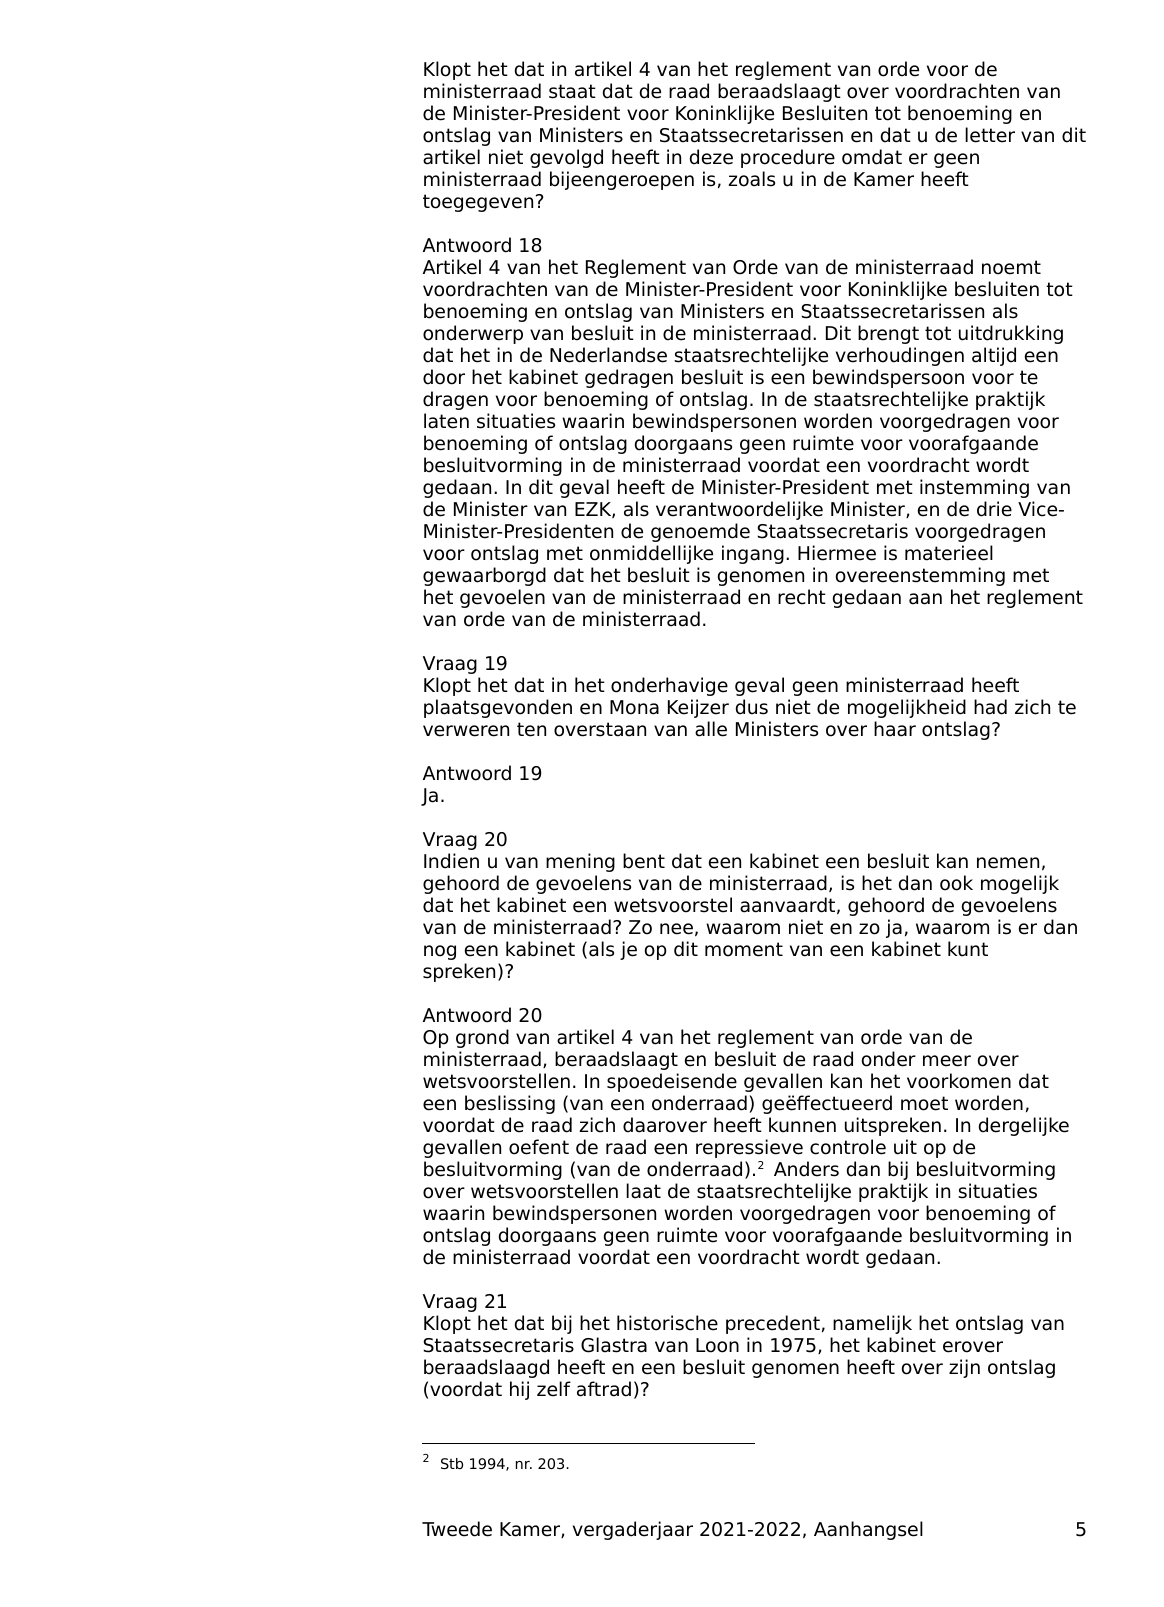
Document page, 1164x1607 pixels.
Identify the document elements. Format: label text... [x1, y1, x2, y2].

text Klopt het dat bij het historische precedent, namelijk het ontslag van Staatssecretaris Glastra van Loon in 1975, het kabinet erover beraadslaagd heeft en een besluit genomen heeft over zijn ontslag (voordat hij zelf aftrad)? [422, 1313, 1087, 1401]
text Vraag 19 [422, 653, 1087, 675]
text Antwoord 20 [422, 1005, 1087, 1027]
text Op grond van artikel 4 van het reglement van orde van de ministerraad, beraadslaagt en besluit de raad onder meer over wetsvoorstellen. In spoedeisende gevallen kan het voorkomen dat een beslissing (van een onderraad) geëffectueerd moet worden, voordat de raad zich daarover heeft kunnen uitspreken. In dergelijke gevallen oefent de raad een repressieve controle uit op de besluitvorming (van de onderraad). Anders dan bij besluitvorming over wetsvoorstellen laat de staatsrechtelijke praktijk in situaties waarin bewindspersonen worden voorgedragen voor benoeming of ontslag doorgaans geen ruimte voor voorafgaande besluitvorming in de ministerraad voordat een voordracht wordt gedaan. [422, 1027, 1087, 1269]
text Klopt het dat in het onderhavige geval geen ministerraad heeft plaatsgevonden en Mona Keijzer dus niet de mogelijkheid had zich te verweren ten overstaan van alle Ministers over haar ontslag? [422, 675, 1087, 741]
text Ja. [422, 785, 1087, 807]
text Stb 1994, nr. 203. [422, 1452, 1087, 1474]
text Antwoord 18 [422, 235, 1087, 257]
text Antwoord 19 [422, 763, 1087, 785]
text Vraag 20 [422, 829, 1087, 851]
text Indien u van mening bent dat een kabinet een besluit kan nemen, gehoord de gevoelens van de ministerraad, is het dan ook mogelijk dat het kabinet een wetsvoorstel aanvaardt, gehoord de gevoelens van de ministerraad? Zo nee, waarom niet en zo ja, waarom is er dan nog een kabinet (als je op dit moment van een kabinet kunt spreken)? [422, 851, 1087, 983]
text Artikel 4 van het Reglement van Orde van de ministerraad noemt voordrachten van de Minister-President voor Koninklijke besluiten tot benoeming en ontslag van Ministers en Staatssecretarissen als onderwerp van besluit in de ministerraad. Dit brengt tot uitdrukking dat het in de Nederlandse staatsrechtelijke verhoudingen altijd een door het kabinet gedragen besluit is een bewindspersoon voor te dragen voor benoeming of ontslag. In de staatsrechtelijke praktijk laten situaties waarin bewindspersonen worden voorgedragen voor benoeming of ontslag doorgaans geen ruimte voor voorafgaande besluitvorming in de ministerraad voordat een voordracht wordt gedaan. In dit geval heeft de Minister-President met instemming van de Minister van EZK, als verantwoordelijke Minister, en de drie Vice-Minister-Presidenten de genoemde Staatssecretaris voorgedragen voor ontslag met onmiddellijke ingang. Hiermee is materieel gewaarborgd dat het besluit is genomen in overeenstemming met het gevoelen van de ministerraad en recht gedaan aan het reglement van orde van de ministerraad. [422, 257, 1087, 631]
text Klopt het dat in artikel 4 van het reglement van orde voor de ministerraad staat dat de raad beraadslaagt over voordrachten van de Minister-President voor Koninklijke Besluiten tot benoeming en ontslag van Ministers en Staatssecretarissen en dat u de letter van dit artikel niet gevolgd heeft in deze procedure omdat er geen ministerraad bijeengeroepen is, zoals u in de Kamer heeft toegegeven? [422, 59, 1087, 213]
text Vraag 21 [422, 1291, 1087, 1313]
